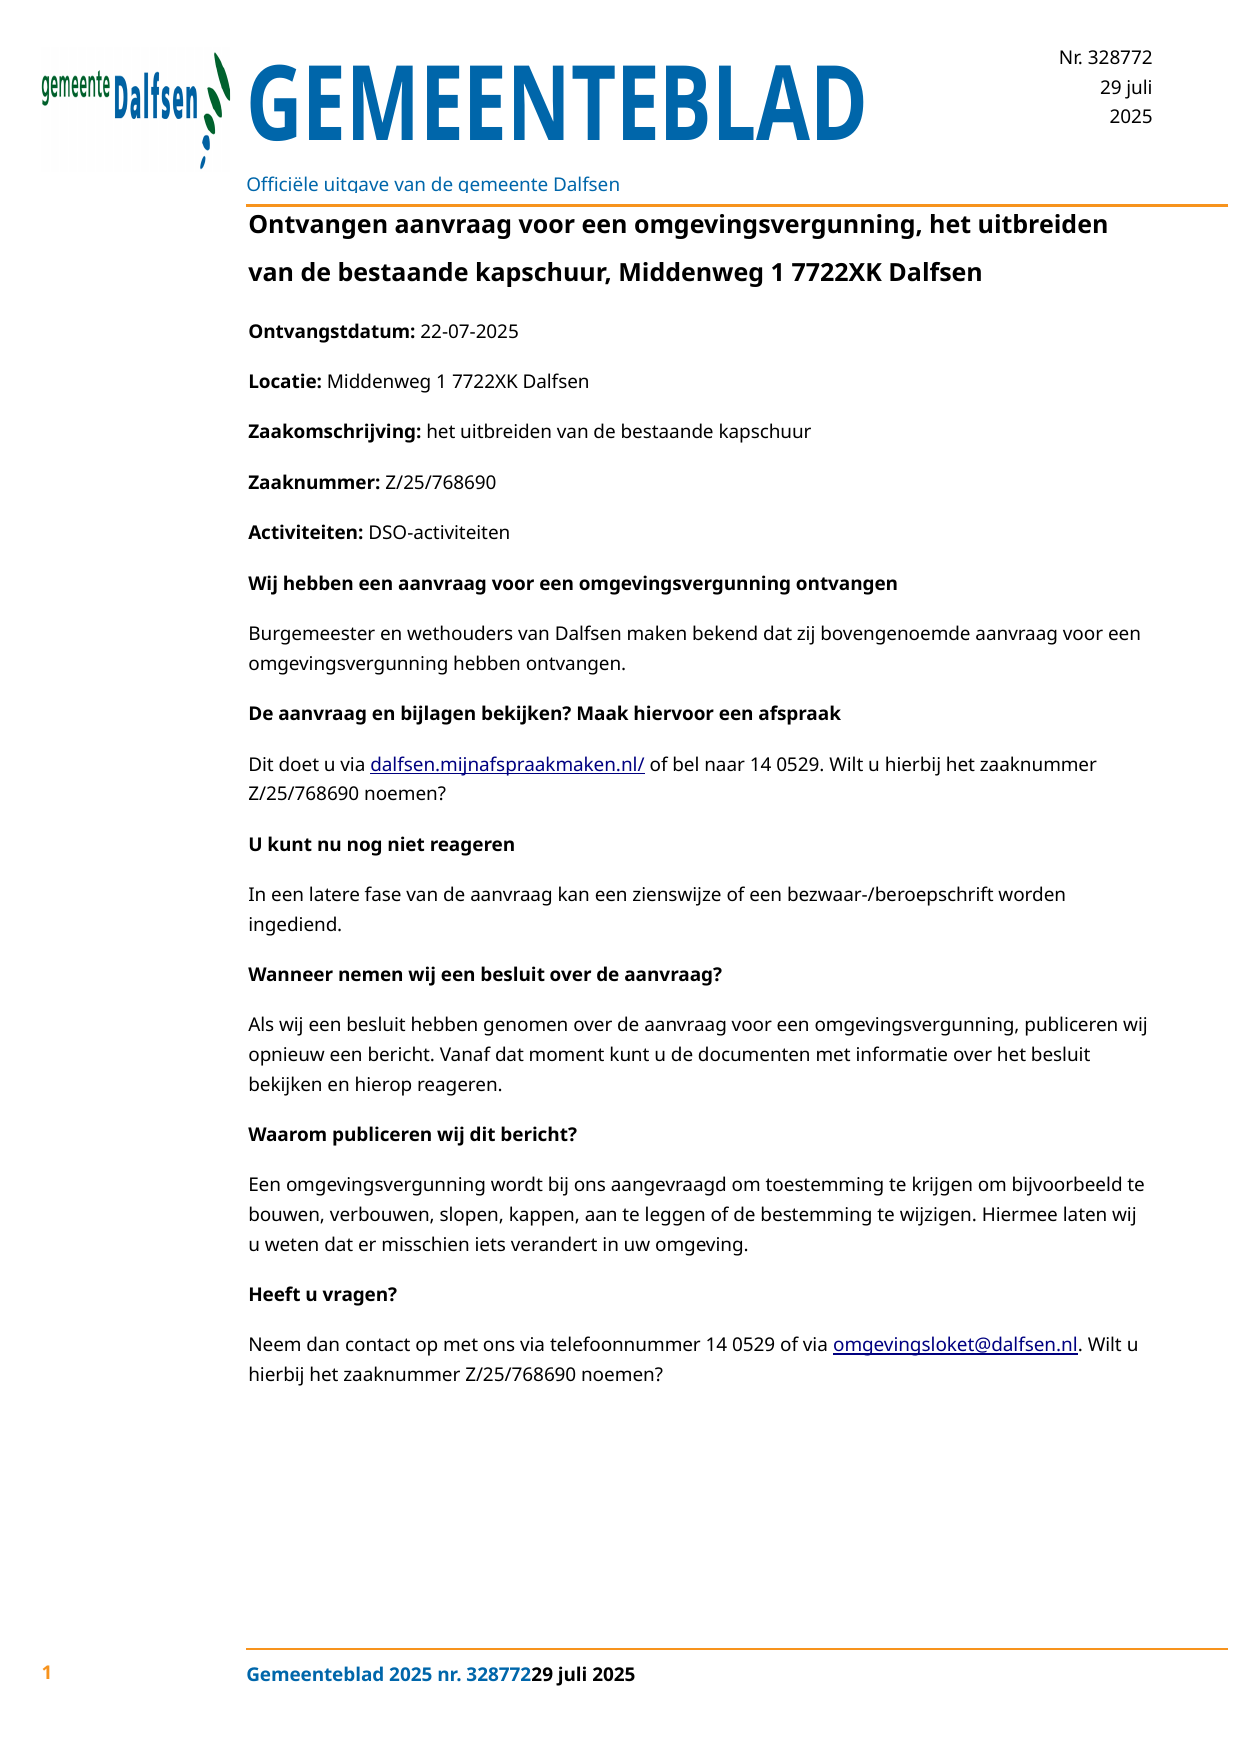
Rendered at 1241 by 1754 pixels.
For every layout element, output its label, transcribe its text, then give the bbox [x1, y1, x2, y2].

text Ontvangstdatum: 22-07-2025 [248, 318, 1152, 344]
text Zaakomschrijving: het uitbreiden van de bestaande kapschuur [248, 419, 1152, 444]
text Als wij een besluit hebben genomen over de aanvraag voor een omgevingsvergunning, publiceren wij opnieuw een bericht. Vanaf dat moment kunt u de documenten met informatie over het besluit bekijken en hierop reageren. [248, 1012, 1152, 1097]
text De aanvraag en bijlagen bekijken? Maak hiervoor een afspraak [248, 700, 1152, 726]
text Activiteiten: DSO-activiteiten [248, 519, 1152, 545]
text Locatie: Middenweg 1 7722XK Dalfsen [248, 368, 1152, 394]
picture [41, 47, 231, 172]
text Wij hebben een aanvraag voor een omgevingsvergunning ontvangen [248, 570, 1152, 596]
text Zaaknummer: Z/25/768690 [248, 469, 1152, 495]
text Ontvangen aanvraag voor een omgevingsvergunning, het uitbreiden van de bestaande kapschuur, Middenweg 1 7722XK Dalfsen [248, 207, 1152, 288]
text Heeft u vragen? [248, 1281, 1152, 1307]
text Waarom publiceren wij dit bericht? [248, 1121, 1152, 1147]
text Een omgevingsvergunning wordt bij ons aangevraagd om toestemming te krijgen om bijvoorbeeld te bouwen, verbouwen, slopen, kappen, aan te leggen of de bestemming te wijzigen. Hiermee laten wij u weten dat er misschien iets verandert in uw omgeving. [248, 1172, 1152, 1257]
text U kunt nu nog niet reageren [248, 831, 1152, 857]
text In een latere fase van de aanvraag kan een zienswijze of een bezwaar-/beroepschrift worden ingediend. [248, 881, 1152, 937]
text Wanneer nemen wij een besluit over de aanvraag? [248, 961, 1152, 987]
text Neem dan contact op met ons via telefoonnummer 14 0529 of via omgevingsloket@dalfsen.nl. Wilt u hierbij het zaaknummer Z/25/768690 noemen? [248, 1332, 1152, 1387]
text Burgemeester en wethouders van Dalfsen maken bekend dat zij bovengenoemde aanvraag voor een omgevingsvergunning hebben ontvangen. [248, 620, 1152, 676]
text Dit doet u via dalfsen.mijnafspraakmaken.nl/ of bel naar 14 0529. Wilt u hierbij het zaaknummer Z/25/768690 noemen? [248, 751, 1152, 806]
